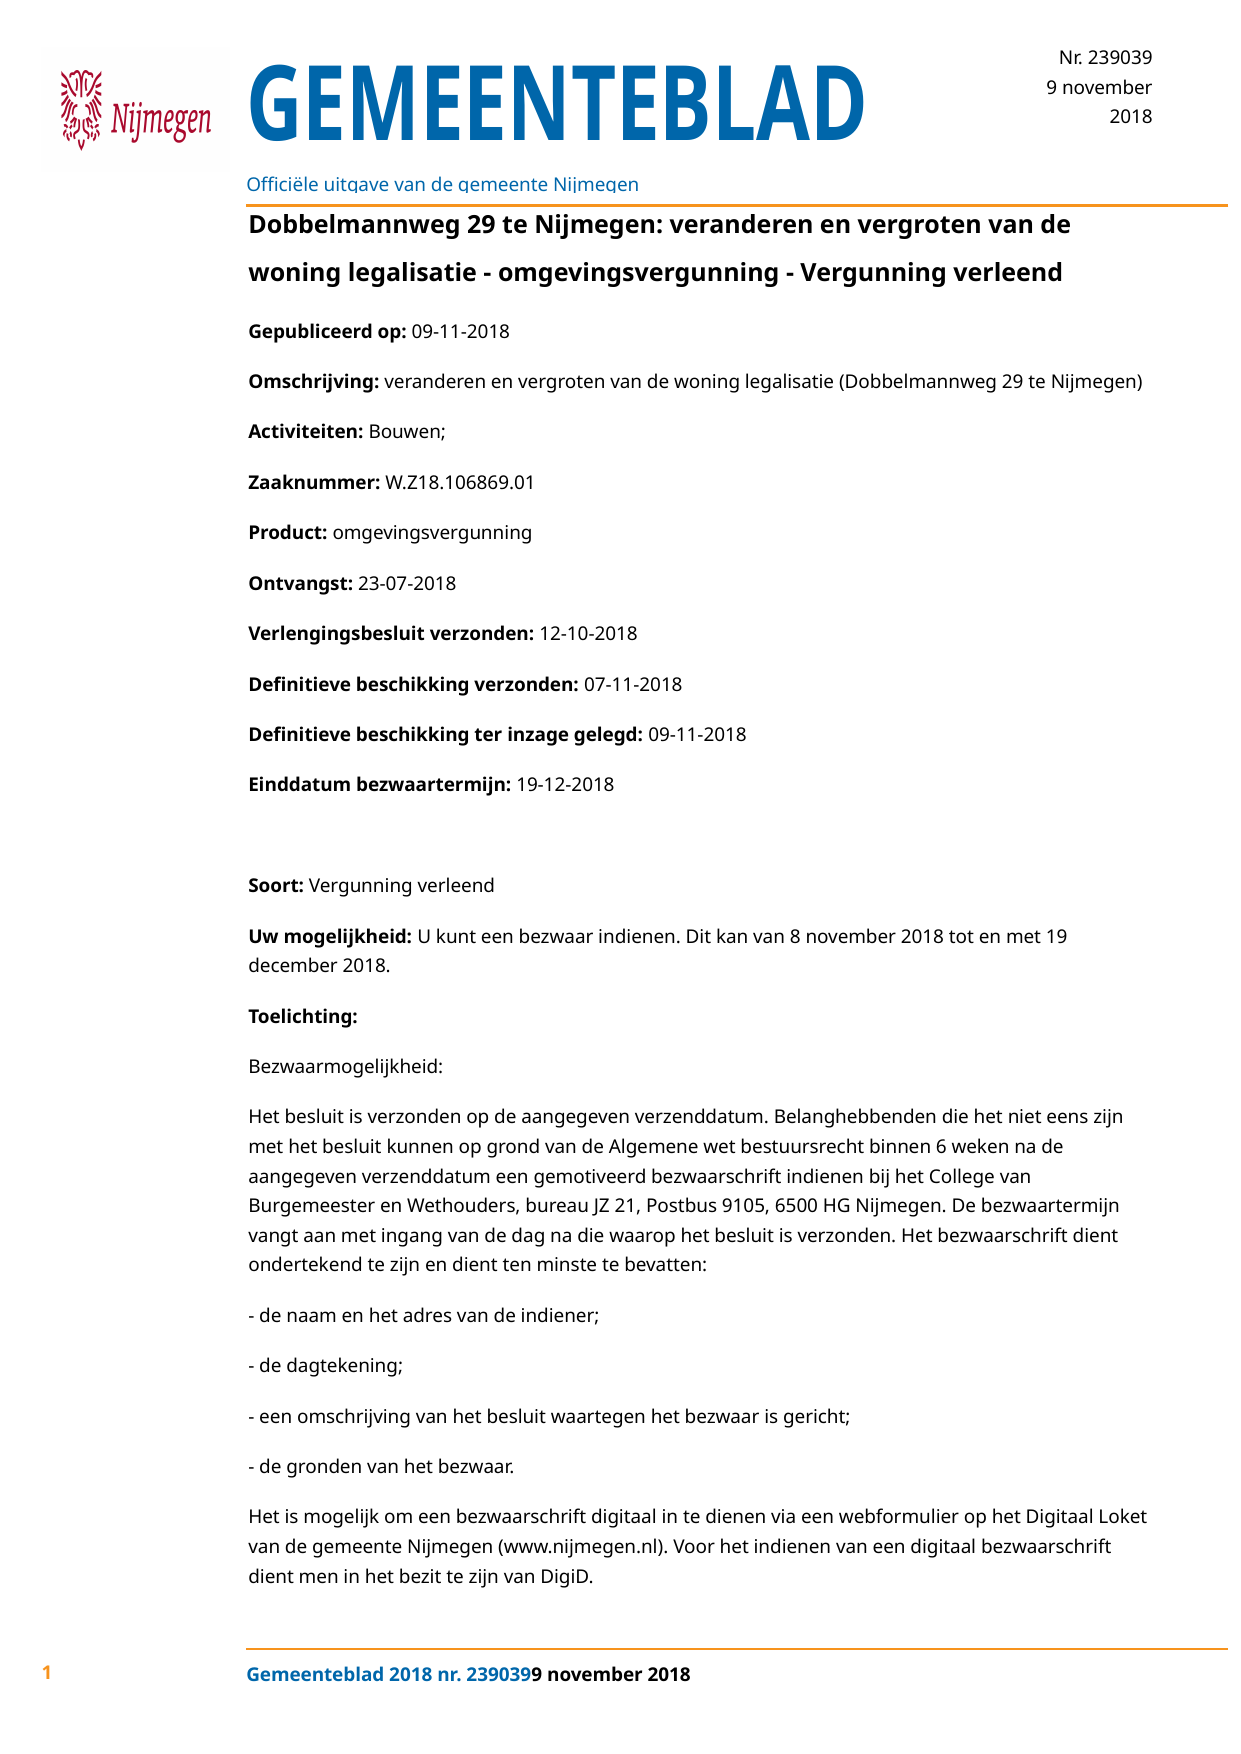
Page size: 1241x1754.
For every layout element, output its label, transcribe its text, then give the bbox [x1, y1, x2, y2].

text Het besluit is verzonden op de aangegeven verzenddatum. Belanghebbenden die het niet eens zijn met het besluit kunnen op grond van de Algemene wet bestuursrecht binnen 6 weken na de aangegeven verzenddatum een gemotiveerd bezwaarschrift indienen bij het College van Burgemeester en Wethouders, bureau JZ 21, Postbus 9105, 6500 HG Nijmegen. De bezwaartermijn vangt aan met ingang van de dag na die waarop het besluit is verzonden. Het bezwaarschrift dient ondertekend te zijn en dient ten minste te bevatten: [248, 1104, 1152, 1277]
text Definitieve beschikking verzonden: 07-11-2018 [248, 671, 1152, 697]
text Gepubliceerd op: 09-11-2018 [248, 318, 1152, 344]
text Ontvangst: 23-07-2018 [248, 570, 1152, 596]
text Definitieve beschikking ter inzage gelegd: 09-11-2018 [248, 721, 1152, 747]
text Uw mogelijkheid: U kunt een bezwaar indienen. Dit kan van 8 november 2018 tot en met 19 december 2018. [248, 923, 1152, 978]
text - de dagtekening; [248, 1352, 1152, 1378]
text Einddatum bezwaartermijn: 19-12-2018 [248, 772, 1152, 797]
text Bezwaarmogelijkheid: [248, 1053, 1152, 1079]
text Het is mogelijk om een bezwaarschrift digitaal in te dienen via een webformulier op het Digitaal Loket van de gemeente Nijmegen (www.nijmegen.nl). Voor het indienen van een digitaal bezwaarschrift dient men in het bezit te zijn van DigiD. [248, 1504, 1152, 1589]
text Toelichting: [248, 1003, 1152, 1029]
picture [41, 47, 231, 172]
text - een omschrijving van het besluit waartegen het bezwaar is gericht; [248, 1403, 1152, 1429]
text Zaaknummer: W.Z18.106869.01 [248, 469, 1152, 495]
text - de gronden van het bezwaar. [248, 1453, 1152, 1479]
text Omschrijving: veranderen en vergroten van de woning legalisatie (Dobbelmannweg 29 te Nijmegen) [248, 368, 1152, 394]
text Verlengingsbesluit verzonden: 12-10-2018 [248, 620, 1152, 646]
text - de naam en het adres van de indiener; [248, 1302, 1152, 1328]
text Product: omgevingsvergunning [248, 519, 1152, 545]
text Soort: Vergunning verleend [248, 872, 1152, 898]
text Activiteiten: Bouwen; [248, 419, 1152, 444]
text Dobbelmannweg 29 te Nijmegen: veranderen en vergroten van de woning legalisatie - omgevingsvergunning - Vergunning verleend [248, 207, 1152, 288]
